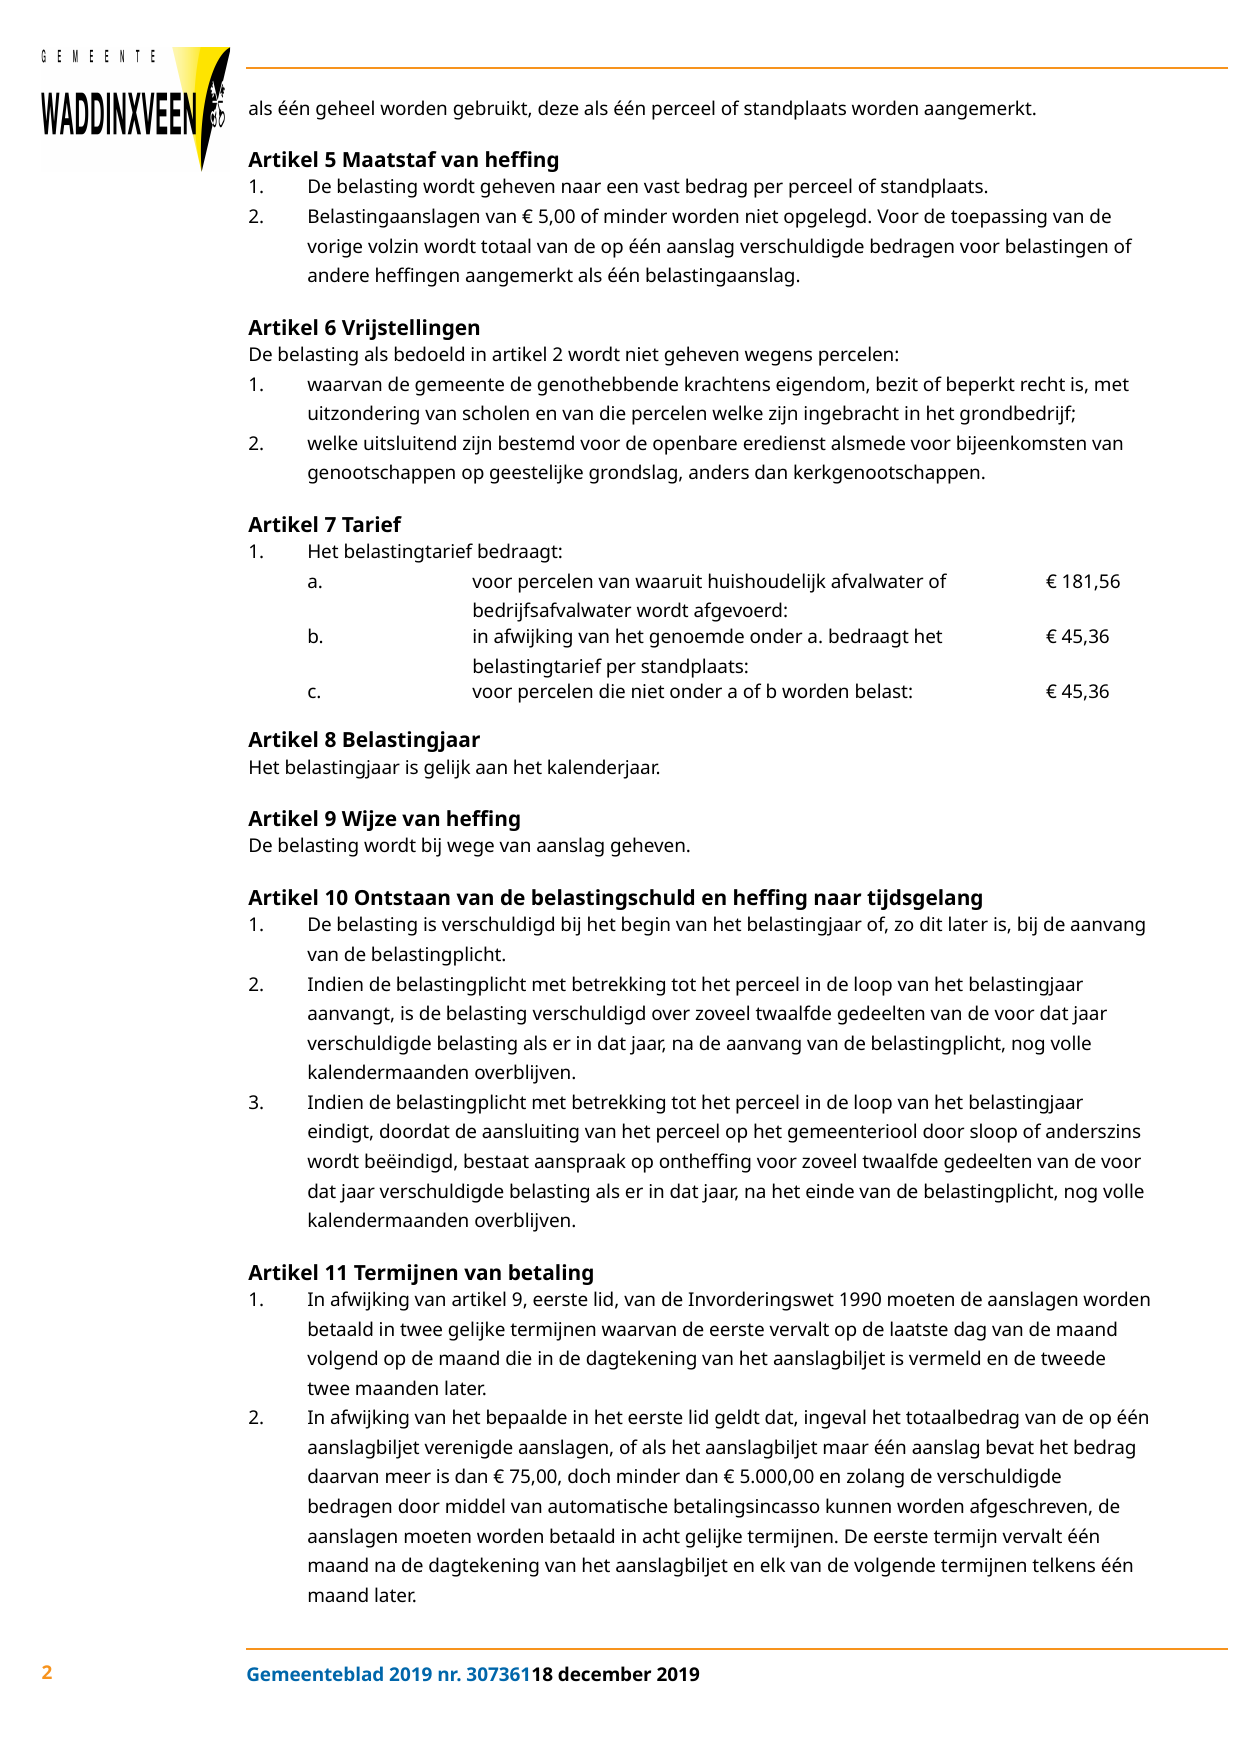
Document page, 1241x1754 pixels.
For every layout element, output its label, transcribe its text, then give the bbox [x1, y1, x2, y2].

table_cell b. [307, 624, 472, 679]
text Artikel 9 Wijze van heffing [248, 804, 1152, 833]
text Artikel 11 Termijnen van betaling [248, 1258, 1152, 1286]
list waarvan de gemeente de genothebbende krachtens eigendom, bezit of beperkt recht is, met uitzondering van scholen en van die percelen welke zijn ingebracht in het grondbedrijf; [248, 371, 1152, 426]
table_cell € 45,36 [1046, 679, 1211, 704]
list Belastingaanslagen van € 5,00 of minder worden niet opgelegd. Voor de toepassing van de vorige volzin wordt totaal van de op één aanslag verschuldigde bedragen voor belastingen of andere heffingen aangemerkt als één belastingaanslag. [248, 203, 1152, 288]
text De belasting wordt bij wege van aanslag geheven. [248, 833, 1152, 858]
table_header voor percelen van waaruit huishoudelijk afvalwater of bedrijfsafvalwater wordt afgevoerd: [472, 568, 1046, 623]
list Indien de belastingplicht met betrekking tot het perceel in de loop van het belastingjaar eindigt, doordat de aansluiting van het perceel op het gemeenteriool door sloop of anderszins wordt beëindigd, bestaat aanspraak op ontheffing voor zoveel twaalfde gedeelten van de voor dat jaar verschuldigde belasting als er in dat jaar, na het einde van de belastingplicht, nog volle kalendermaanden overblijven. [248, 1089, 1152, 1233]
list Het belastingtarief bedraagt: [248, 538, 1152, 564]
list In afwijking van het bepaalde in het eerste lid geldt dat, ingeval het totaalbedrag van de op één aanslagbiljet verenigde aanslagen, of als het aanslagbiljet maar één aanslag bevat het bedrag daarvan meer is dan € 75,00, doch minder dan € 5.000,00 en zolang de verschuldigde bedragen door middel van automatische betalingsincasso kunnen worden afgeschreven, de aanslagen moeten worden betaald in acht gelijke termijnen. De eerste termijn vervalt één maand na de dagtekening van het aanslagbiljet en elk van de volgende termijnen telkens één maand later. [248, 1404, 1152, 1608]
text als één geheel worden gebruikt, deze als één perceel of standplaats worden aangemerkt. [248, 95, 1152, 121]
text De belasting als bedoeld in artikel 2 wordt niet geheven wegens percelen: [248, 341, 1152, 367]
text Het belastingjaar is gelijk aan het kalenderjaar. [248, 754, 1152, 779]
table_cell € 45,36 [1046, 624, 1211, 679]
table_header a. [307, 568, 472, 623]
table_cell c. [307, 679, 472, 704]
text Artikel 10 Ontstaan van de belastingschuld en heffing naar tijdsgelang [248, 883, 1152, 912]
list In afwijking van artikel 9, eerste lid, van de Invorderingswet 1990 moeten de aanslagen worden betaald in twee gelijke termijnen waarvan de eerste vervalt op de laatste dag van de maand volgend op de maand die in de dagtekening van het aanslagbiljet is vermeld en de tweede twee maanden later. [248, 1286, 1152, 1401]
list Indien de belastingplicht met betrekking tot het perceel in de loop van het belastingjaar aanvangt, is de belasting verschuldigd over zoveel twaalfde gedeelten van de voor dat jaar verschuldigde belasting als er in dat jaar, na de aanvang van de belastingplicht, nog volle kalendermaanden overblijven. [248, 971, 1152, 1085]
list welke uitsluitend zijn bestemd voor de openbare eredienst alsmede voor bijeenkomsten van genootschappen op geestelijke grondslag, anders dan kerkgenootschappen. [248, 430, 1152, 485]
text Artikel 7 Tarief [248, 510, 1152, 538]
text Artikel 5 Maatstaf van heffing [248, 145, 1152, 174]
table_cell voor percelen die niet onder a of b worden belast: [472, 679, 1046, 704]
table_header € 181,56 [1046, 568, 1211, 623]
list De belasting wordt geheven naar een vast bedrag per perceel of standplaats. [248, 174, 1152, 199]
table_cell in afwijking van het genoemde onder a. bedraagt het belastingtarief per standplaats: [472, 624, 1046, 679]
list De belasting is verschuldigd bij het begin van het belastingjaar of, zo dit later is, bij de aanvang van de belastingplicht. [248, 912, 1152, 967]
text Artikel 6 Vrijstellingen [248, 313, 1152, 341]
text Artikel 8 Belastingjaar [248, 725, 1152, 754]
picture [41, 47, 231, 172]
